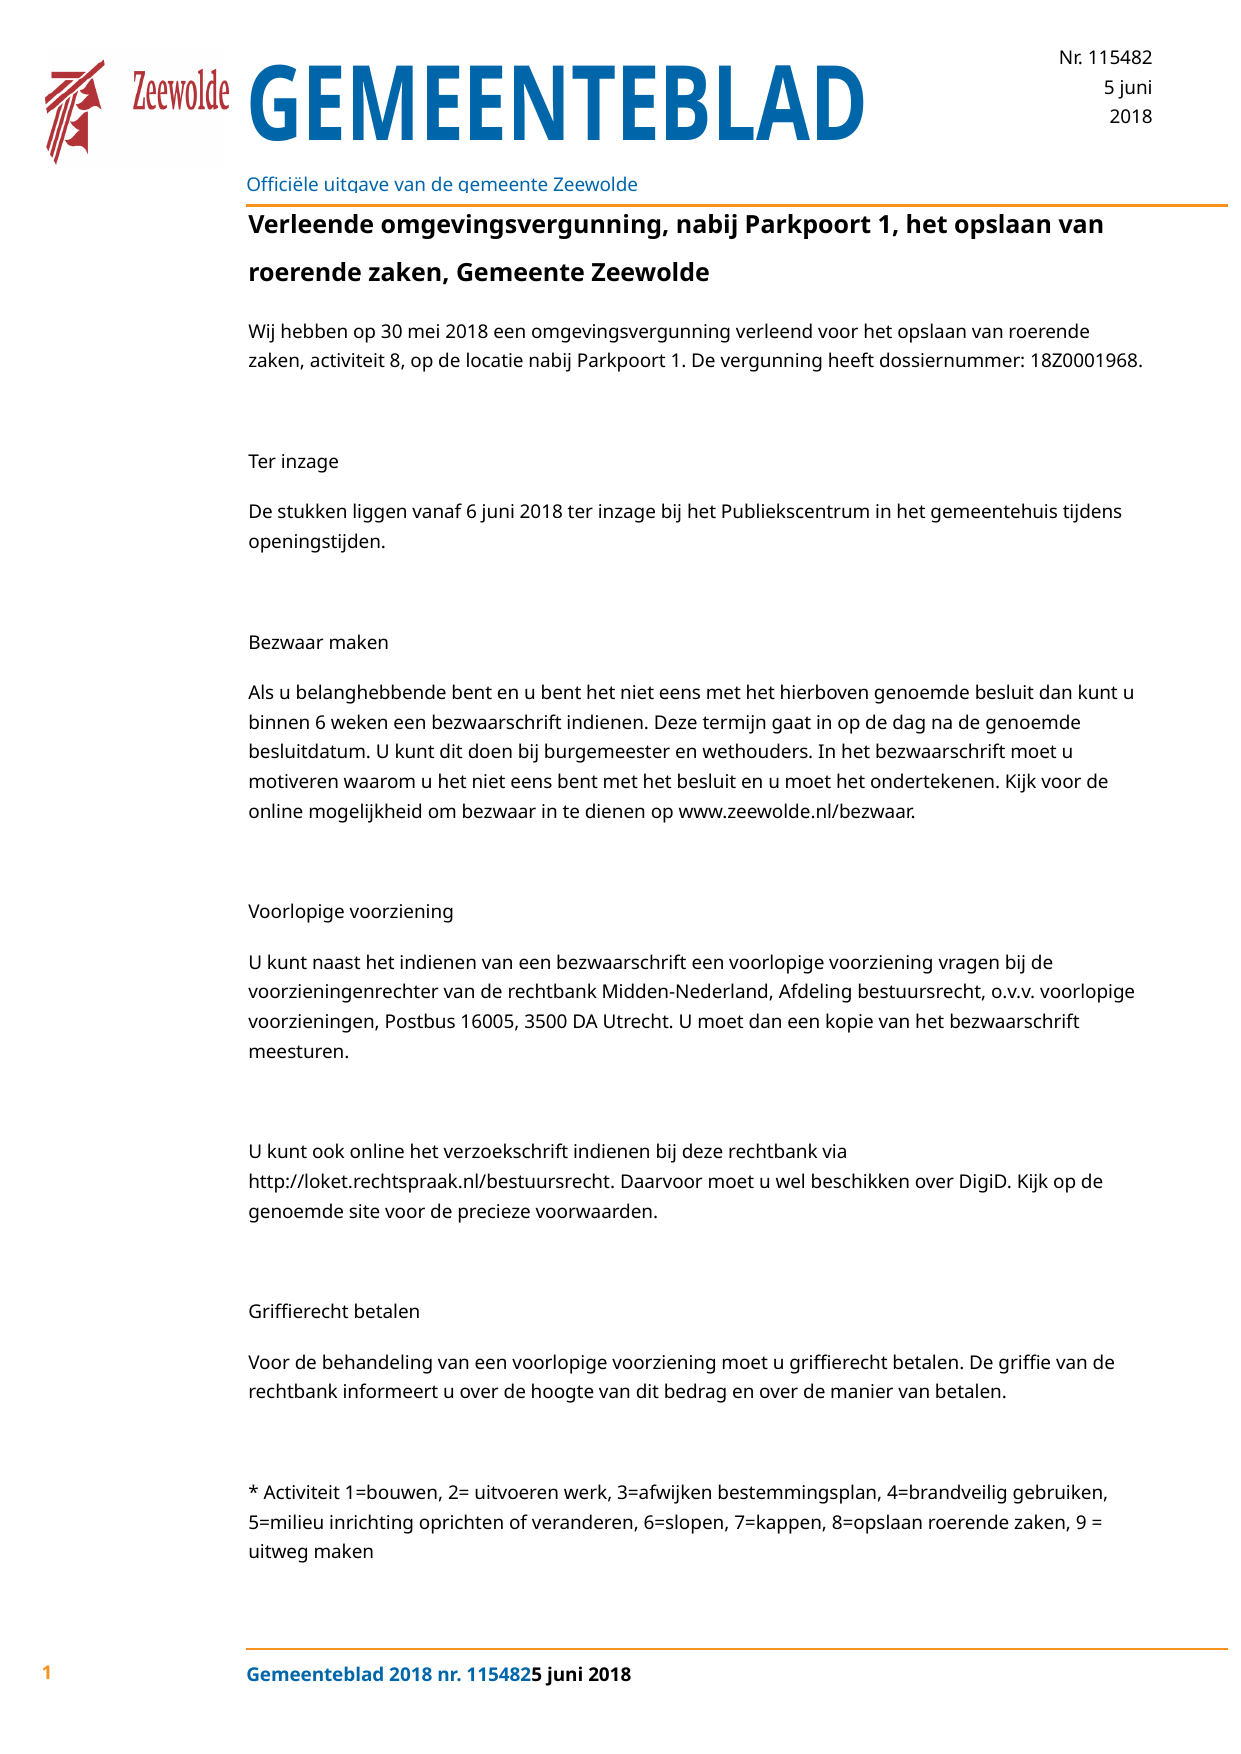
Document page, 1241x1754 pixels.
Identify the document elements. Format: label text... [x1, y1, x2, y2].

text De stukken liggen vanaf 6 juni 2018 ter inzage bij het Publiekscentrum in het gemeentehuis tijdens openingstijden. [248, 499, 1152, 554]
text * Activiteit 1=bouwen, 2= uitvoeren werk, 3=afwijken bestemmingsplan, 4=brandveilig gebruiken, 5=milieu inrichting oprichten of veranderen, 6=slopen, 7=kappen, 8=opslaan roerende zaken, 9 = uitweg maken [248, 1479, 1152, 1564]
picture [41, 47, 231, 172]
text Ter inzage [248, 448, 1152, 474]
text Wij hebben op 30 mei 2018 een omgevingsvergunning verleend voor het opslaan van roerende zaken, activiteit 8, op de locatie nabij Parkpoort 1. De vergunning heeft dossiernummer: 18Z0001968. [248, 318, 1152, 373]
text Voorlopige voorziening [248, 899, 1152, 924]
text Bezwaar maken [248, 629, 1152, 655]
text U kunt naast het indienen van een bezwaarschrift een voorlopige voorziening vragen bij de voorzieningenrechter van de rechtbank Midden-Nederland, Afdeling bestuursrecht, o.v.v. voorlopige voorzieningen, Postbus 16005, 3500 DA Utrecht. U moet dan een kopie van het bezwaarschrift meesturen. [248, 949, 1152, 1064]
text Voor de behandeling van een voorlopige voorziening moet u griffierecht betalen. De griffie van de rechtbank informeert u over de hoogte van dit bedrag en over de manier van betalen. [248, 1349, 1152, 1404]
text Griffierecht betalen [248, 1299, 1152, 1324]
text Verleende omgevingsvergunning, nabij Parkpoort 1, het opslaan van roerende zaken, Gemeente Zeewolde [248, 207, 1152, 288]
text Als u belanghebbende bent en u bent het niet eens met het hierboven genoemde besluit dan kunt u binnen 6 weken een bezwaarschrift indienen. Deze termijn gaat in op de dag na de genoemde besluitdatum. U kunt dit doen bij burgemeester en wethouders. In het bezwaarschrift moet u motiveren waarom u het niet eens bent met het besluit en u moet het ondertekenen. Kijk voor de online mogelijkheid om bezwaar in te dienen op www.zeewolde.nl/bezwaar. [248, 679, 1152, 824]
text U kunt ook online het verzoekschrift indienen bij deze rechtbank via http://loket.rechtspraak.nl/bestuursrecht. Daarvoor moet u wel beschikken over DigiD. Kijk op de genoemde site voor de precieze voorwaarden. [248, 1139, 1152, 1224]
